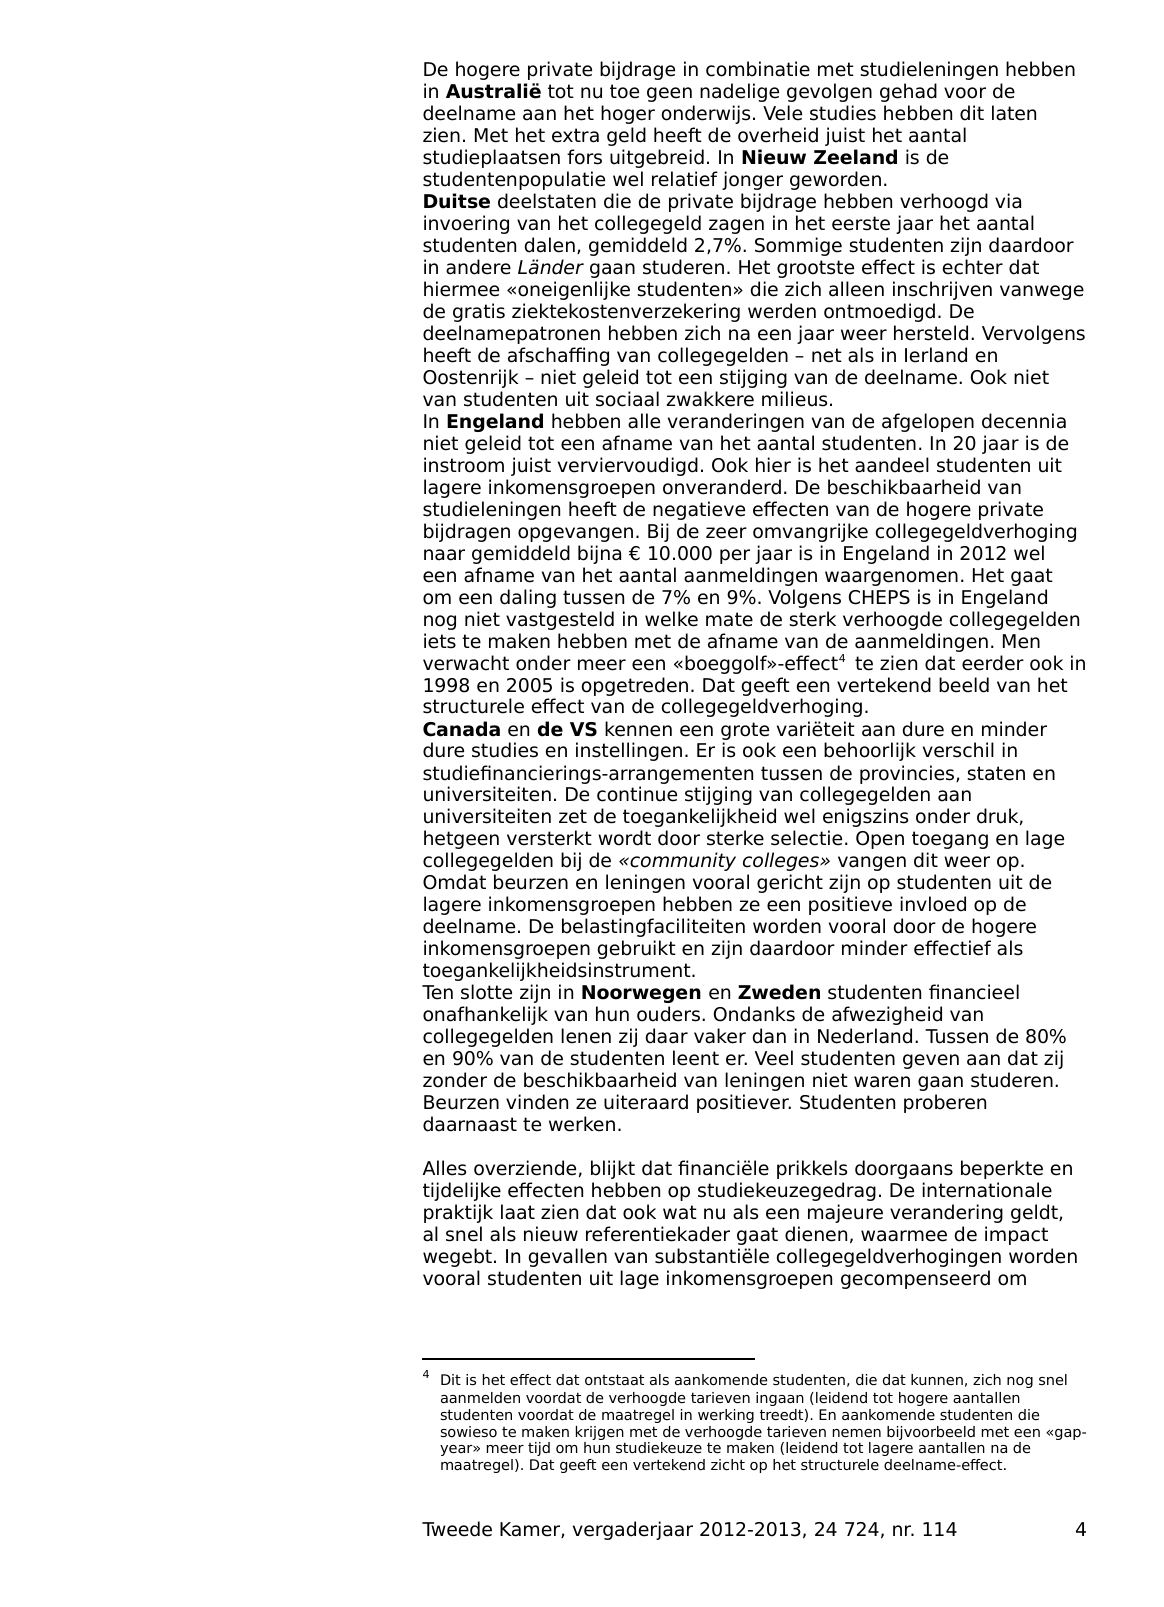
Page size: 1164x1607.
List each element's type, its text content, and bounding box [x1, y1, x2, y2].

text Duitse deelstaten die de private bijdrage hebben verhoogd via invoering van het collegegeld zagen in het eerste jaar het aantal studenten dalen, gemiddeld 2,7%. Sommige studenten zijn daardoor in andere Länder gaan studeren. Het grootste effect is echter dat hiermee «oneigenlijke studenten» die zich alleen inschrijven vanwege de gratis ziektekostenverzekering werden ontmoedigd. De deelnamepatronen hebben zich na een jaar weer hersteld. Vervolgens heeft de afschaffing van collegegelden – net als in Ierland en Oostenrijk – niet geleid tot een stijging van de deelname. Ook niet van studenten uit sociaal zwakkere milieus. [422, 191, 1087, 411]
text Ten slotte zijn in Noorwegen en Zweden studenten financieel onafhankelijk van hun ouders. Ondanks de afwezigheid van collegegelden lenen zij daar vaker dan in Nederland. Tussen de 80% en 90% van de studenten leent er. Veel studenten geven aan dat zij zonder de beschikbaarheid van leningen niet waren gaan studeren. Beurzen vinden ze uiteraard positiever. Studenten proberen daarnaast te werken. [422, 982, 1087, 1136]
text De hogere private bijdrage in combinatie met studieleningen hebben in Australië tot nu toe geen nadelige gevolgen gehad voor de deelname aan het hoger onderwijs. Vele studies hebben dit laten zien. Met het extra geld heeft de overheid juist het aantal studieplaatsen fors uitgebreid. In Nieuw Zeeland is de studentenpopulatie wel relatief jonger geworden. [422, 59, 1087, 191]
text Alles overziende, blijkt dat financiële prikkels doorgaans beperkte en tijdelijke effecten hebben op studiekeuzegedrag. De internationale praktijk laat zien dat ook wat nu als een majeure verandering geldt, al snel als nieuw referentiekader gaat dienen, waarmee de impact wegebt. In gevallen van substantiële collegegeldverhogingen worden vooral studenten uit lage inkomensgroepen gecompenseerd om [422, 1158, 1087, 1290]
text Canada en de VS kennen een grote variëteit aan dure en minder dure studies en instellingen. Er is ook een behoorlijk verschil in studiefinancierings-arrangementen tussen de provincies, staten en universiteiten. De continue stijging van collegegelden aan universiteiten zet de toegankelijkheid wel enigszins onder druk, hetgeen versterkt wordt door sterke selectie. Open toegang en lage collegegelden bij de «community colleges» vangen dit weer op. Omdat beurzen en leningen vooral gericht zijn op studenten uit de lagere inkomensgroepen hebben ze een positieve invloed op de deelname. De belastingfaciliteiten worden vooral door de hogere inkomensgroepen gebruikt en zijn daardoor minder effectief als toegankelijkheidsinstrument. [422, 718, 1087, 982]
text Dit is het effect dat ontstaat als aankomende studenten, die dat kunnen, zich nog snel aanmelden voordat de verhoogde tarieven ingaan (leidend tot hogere aantallen studenten voordat de maatregel in werking treedt). En aankomende studenten die sowieso te maken krijgen met de verhoogde tarieven nemen bijvoorbeeld met een «gap-year» meer tijd om hun studiekeuze te maken (leidend tot lagere aantallen na de maatregel). Dat geeft een vertekend zicht op het structurele deelname-effect. [422, 1368, 1087, 1474]
text In Engeland hebben alle veranderingen van de afgelopen decennia niet geleid tot een afname van het aantal studenten. In 20 jaar is de instroom juist verviervoudigd. Ook hier is het aandeel studenten uit lagere inkomensgroepen onveranderd. De beschikbaarheid van studieleningen heeft de negatieve effecten van de hogere private bijdragen opgevangen. Bij de zeer omvangrijke collegegeldverhoging naar gemiddeld bijna € 10.000 per jaar is in Engeland in 2012 wel een afname van het aantal aanmeldingen waargenomen. Het gaat om een daling tussen de 7% en 9%. Volgens CHEPS is in Engeland nog niet vastgesteld in welke mate de sterk verhoogde collegegelden iets te maken hebben met de afname van de aanmeldingen. Men verwacht onder meer een «boeggolf»-effect te zien dat eerder ook in 1998 en 2005 is opgetreden. Dat geeft een vertekend beeld van het structurele effect van de collegegeldverhoging. [422, 411, 1087, 718]
